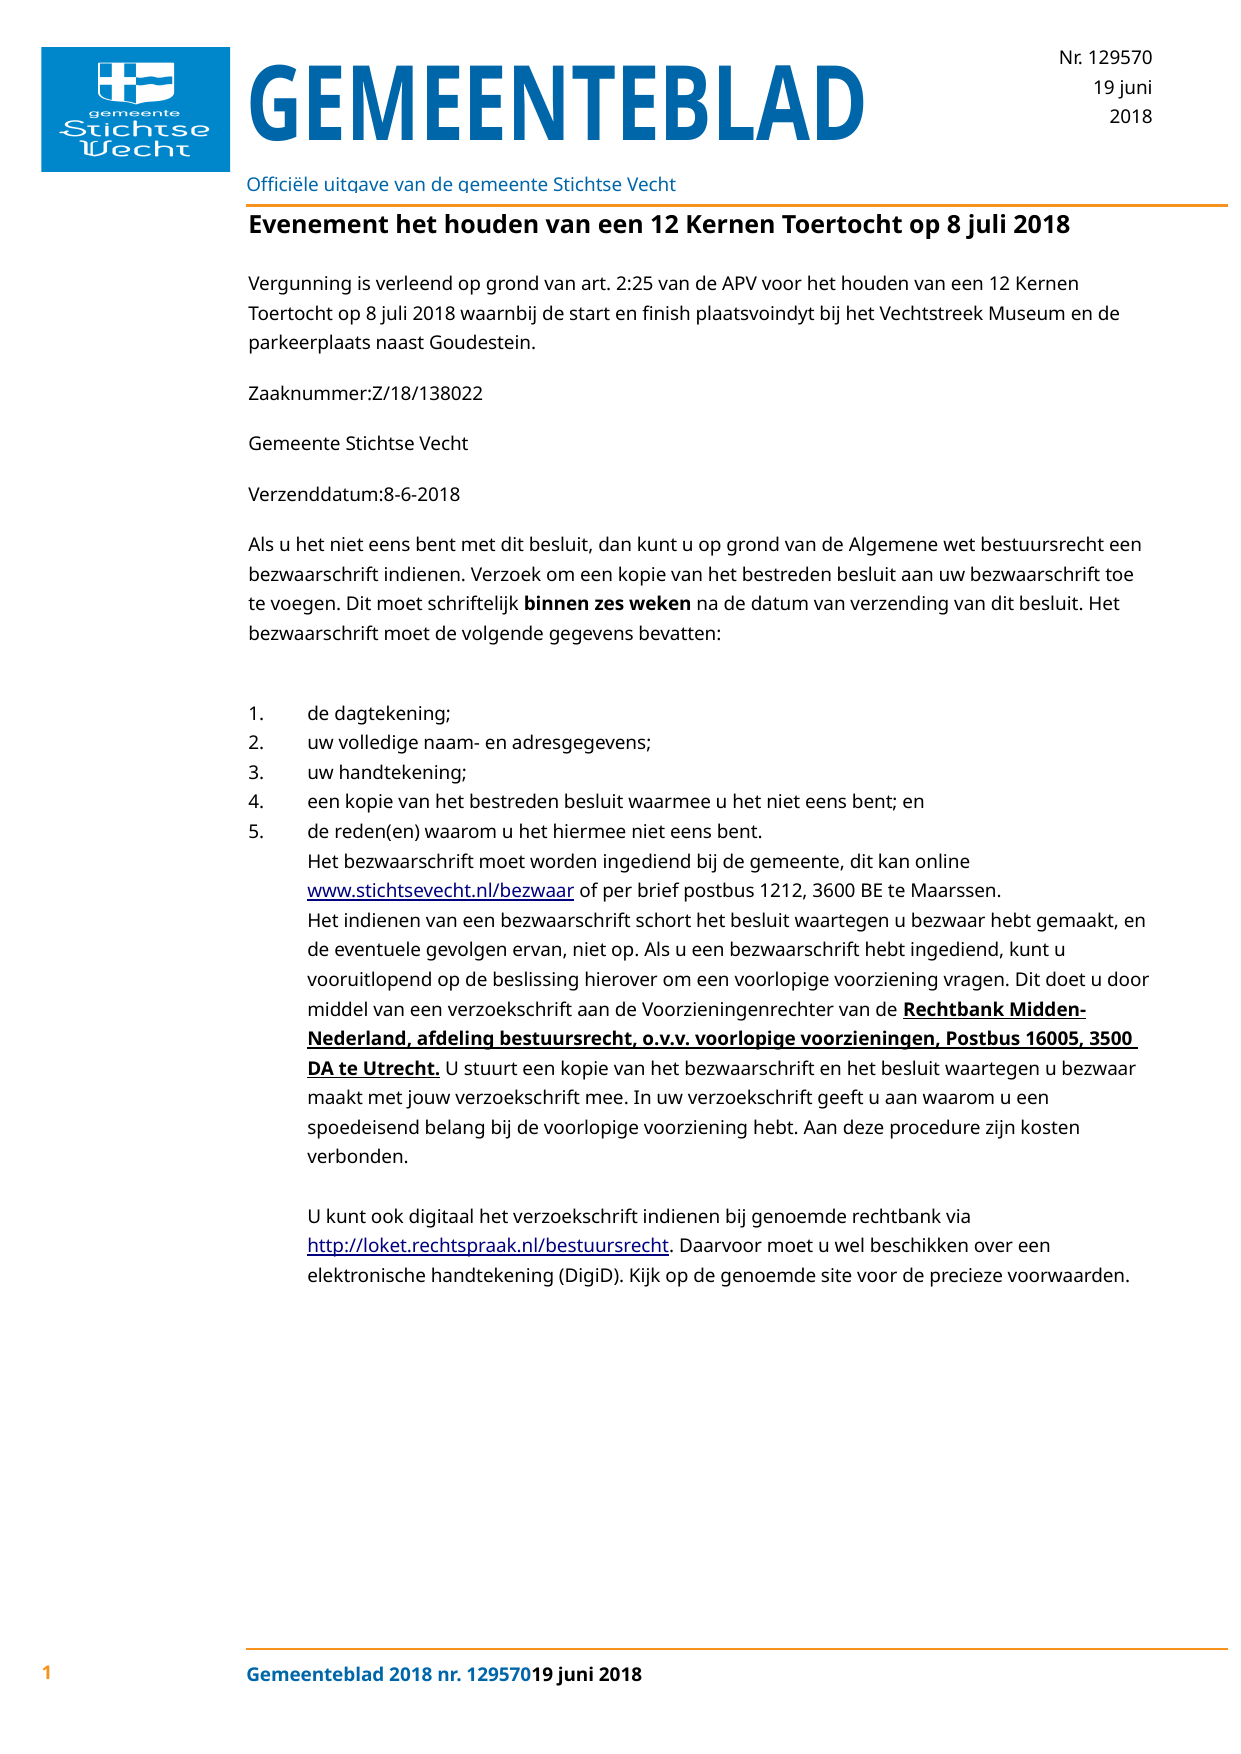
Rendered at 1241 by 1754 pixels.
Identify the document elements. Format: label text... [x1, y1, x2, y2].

text Zaaknummer:Z/18/138022 [248, 380, 1152, 406]
picture [99, 63, 135, 101]
text Evenement het houden van een 12 Kernen Toertocht op 8 juli 2018 [248, 207, 1152, 241]
picture [137, 63, 174, 103]
text Als u het niet eens bent met dit besluit, dan kunt u op grond van de Algemene wet bestuursrecht een bezwaarschrift indienen. Verzoek om een kopie van het bestreden besluit aan uw bezwaarschrift toe te voegen. Dit moet schriftelijk binnen zes weken na de datum van verzending van dit besluit. Het bezwaarschrift moet de volgende gegevens bevatten: [248, 531, 1152, 646]
list Het bezwaarschrift moet worden ingediend bij de gemeente, dit kan online www.stichtsevecht.nl/bezwaar of per brief postbus 1212, 3600 BE te Maarssen. [248, 848, 1152, 903]
list U kunt ook digitaal het verzoekschrift indienen bij genoemde rechtbank via http://loket.rechtspraak.nl/bestuursrecht. Daarvoor moet u wel beschikken over een elektronische handtekening (DigiD). Kijk op de genoemde site voor de precieze voorwaarden. [248, 1203, 1152, 1288]
text Verzenddatum:8-6-2018 [248, 481, 1152, 506]
list de dagtekening; [248, 700, 1152, 726]
list de reden(en) waarom u het hiermee niet eens bent. [248, 818, 1152, 844]
list uw volledige naam- en adresgegevens; [248, 729, 1152, 755]
list Het indienen van een bezwaarschrift schort het besluit waartegen u bezwaar hebt gemaakt, en de eventuele gevolgen ervan, niet op. Als u een bezwaarschrift hebt ingediend, kunt u vooruitlopend op de beslissing hierover om een voorlopige voorziening vragen. Dit doet u door middel van een verzoekschrift aan de Voorzieningenrechter van de Rechtbank Midden-Nederland, afdeling bestuursrecht, o.v.v. voorlopige voorzieningen, Postbus 16005, 3500 DA te Utrecht. U stuurt een kopie van het bezwaarschrift en het besluit waartegen u bezwaar maakt met jouw verzoekschrift mee. In uw verzoekschrift geeft u aan waarom u een spoedeisend belang bij de voorlopige voorziening hebt. Aan deze procedure zijn kosten verbonden. [248, 907, 1152, 1169]
list uw handtekening; [248, 759, 1152, 785]
list een kopie van het bestreden besluit waarmee u het niet eens bent; en [248, 789, 1152, 814]
text Vergunning is verleend op grond van art. 2:25 van de APV voor het houden van een 12 Kernen Toertocht op 8 juli 2018 waarnbij de start en finish plaatsvoindyt bij het Vechtstreek Museum en de parkeerplaats naast Goudestein. [248, 270, 1152, 355]
text Gemeente Stichtse Vecht [248, 430, 1152, 456]
